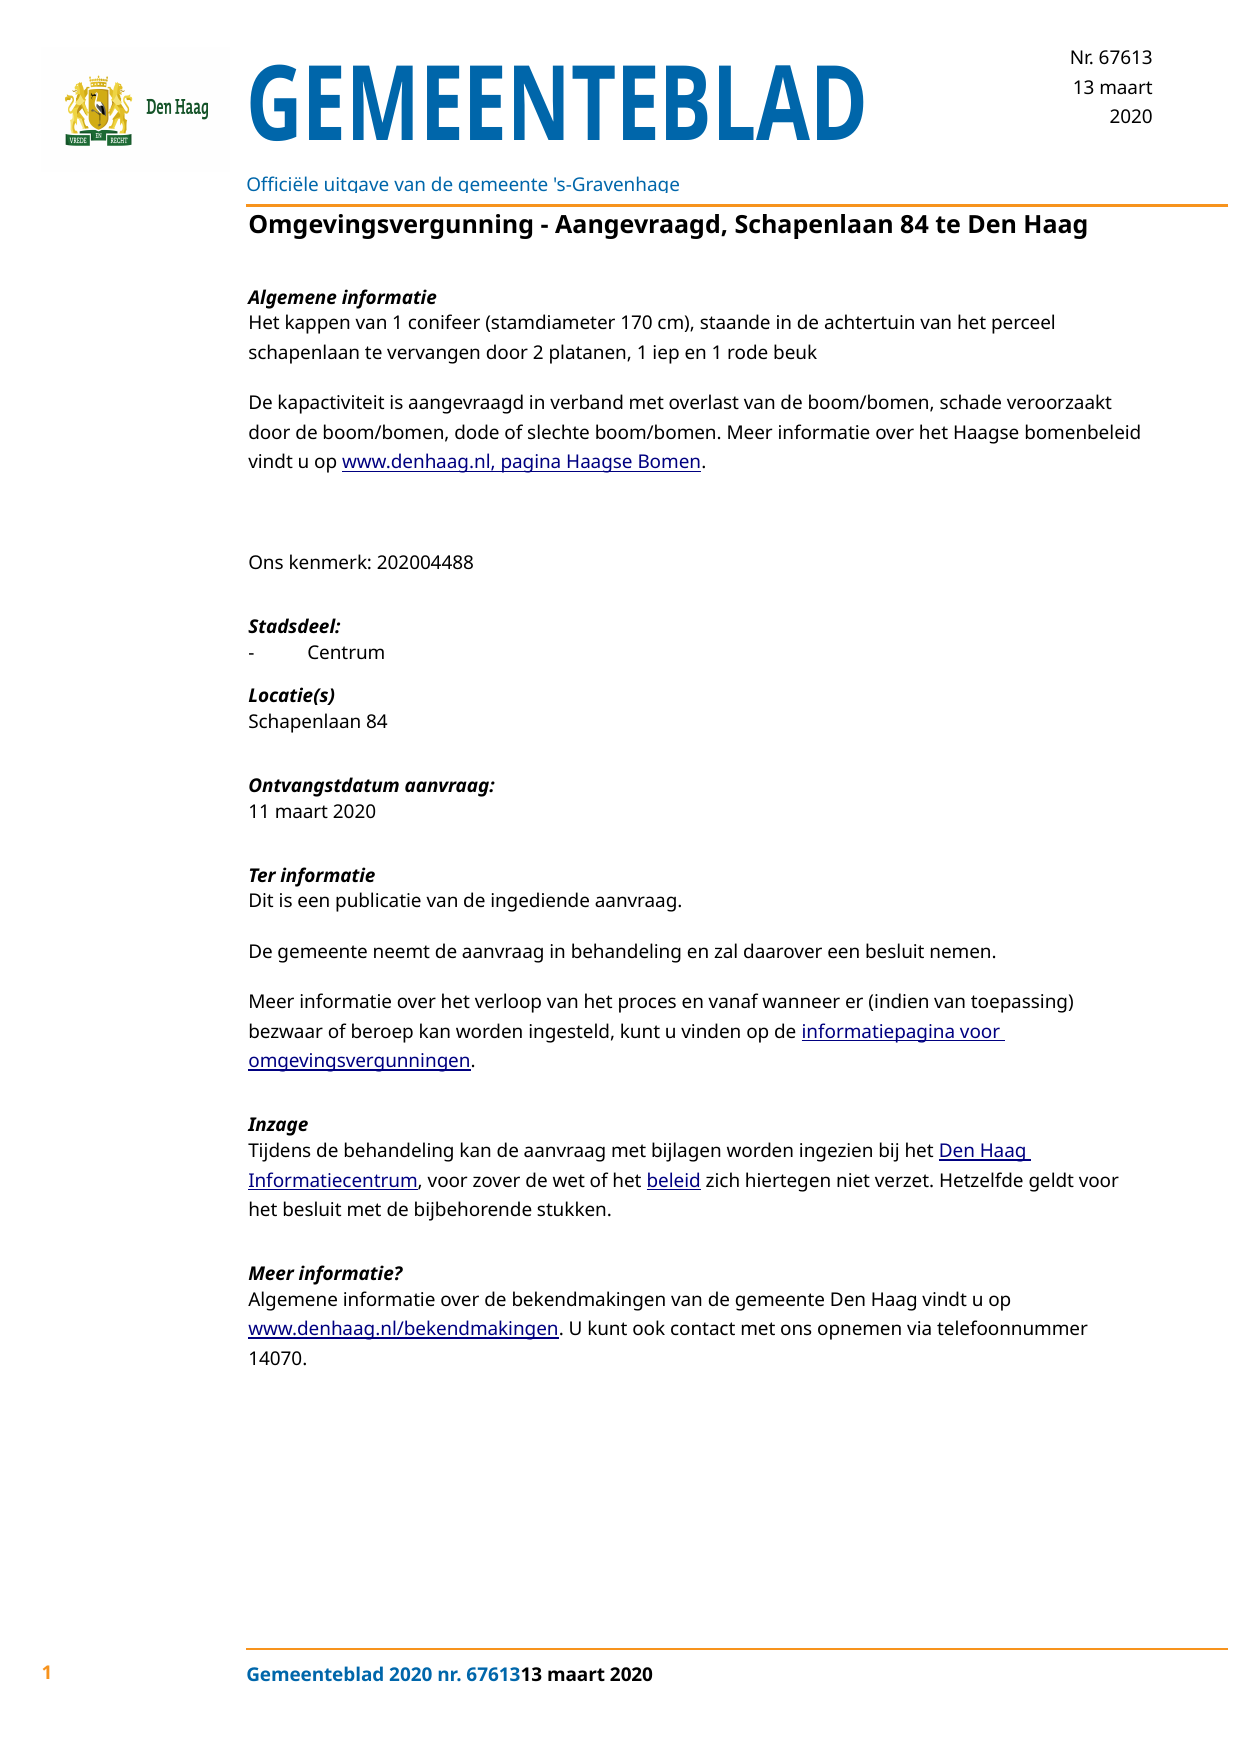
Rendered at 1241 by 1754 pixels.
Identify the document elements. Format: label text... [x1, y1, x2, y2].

text Tijdens de behandeling kan de aanvraag met bijlagen worden ingezien bij het Den Haag Informatiecentrum, voor zover de wet of het beleid zich hiertegen niet verzet. Hetzelfde geldt voor het besluit met de bijbehorende stukken. [248, 1137, 1152, 1222]
text De kapactiviteit is aangevraagd in verband met overlast van de boom/bomen, schade veroorzaakt door de boom/bomen, dode of slechte boom/bomen. Meer informatie over het Haagse bomenbeleid vindt u op www.denhaag.nl, pagina Haagse Bomen. [248, 389, 1152, 474]
text Algemene informatie [248, 284, 1152, 309]
picture [41, 47, 231, 172]
text Stadsdeel: [248, 613, 1152, 639]
list Centrum [248, 639, 1152, 665]
text Ontvangstdatum aanvraag: [248, 772, 1152, 798]
text Meer informatie? [248, 1260, 1152, 1286]
text Locatie(s) [248, 682, 1152, 708]
text Algemene informatie over de bekendmakingen van de gemeente Den Haag vindt u op www.denhaag.nl/bekendmakingen. U kunt ook contact met ons opnemen via telefoonnummer 14070. [248, 1286, 1152, 1371]
text Inzage [248, 1111, 1152, 1137]
text Meer informatie over het verloop van het proces en vanaf wanneer er (indien van toepassing) bezwaar of beroep kan worden ingesteld, kunt u vinden op de informatiepagina voor omgevingsvergunningen. [248, 988, 1152, 1073]
text Het kappen van 1 conifeer (stamdiameter 170 cm), staande in de achtertuin van het perceel schapenlaan te vervangen door 2 platanen, 1 iep en 1 rode beuk [248, 309, 1152, 365]
text Ons kenmerk: 202004488 [248, 549, 1152, 575]
text Dit is een publicatie van de ingediende aanvraag. [248, 887, 1152, 913]
text Schapenlaan 84 [248, 708, 1152, 734]
text De gemeente neemt de aanvraag in behandeling en zal daarover een besluit nemen. [248, 938, 1152, 964]
text Omgevingsvergunning - Aangevraagd, Schapenlaan 84 te Den Haag [248, 207, 1152, 241]
text 11 maart 2020 [248, 798, 1152, 823]
text Ter informatie [248, 862, 1152, 887]
